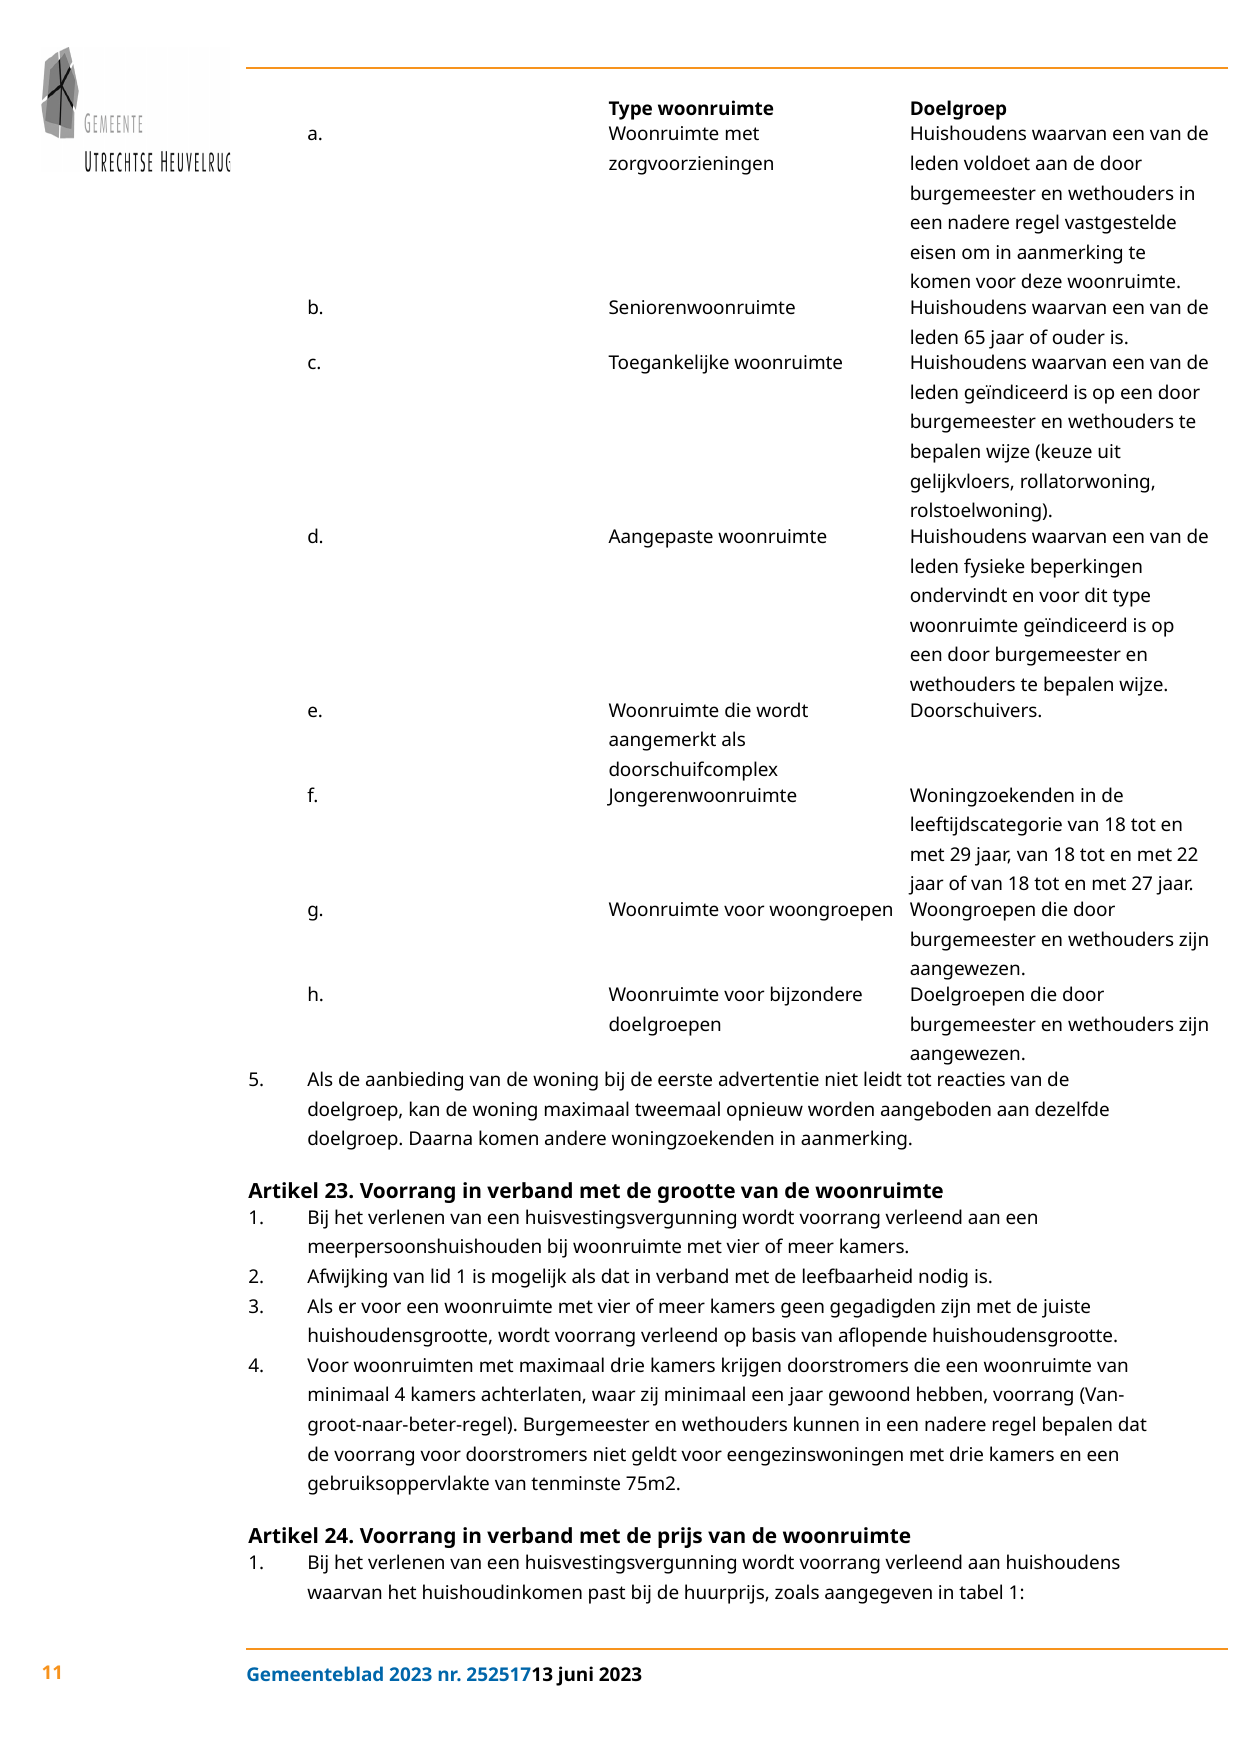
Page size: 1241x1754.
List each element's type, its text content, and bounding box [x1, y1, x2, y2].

text Artikel 23. Voorrang in verband met de grootte van de woonruimte [248, 1176, 1152, 1204]
text Artikel 24. Voorrang in verband met de prijs van de woonruimte [248, 1521, 1152, 1549]
list Afwijking van lid 1 is mogelijk als dat in verband met de leefbaarheid nodig is. [248, 1263, 1152, 1289]
table_cell Woongroepen die door burgemeester en wethouders zijn aangewezen. [910, 896, 1211, 981]
table_cell c. [307, 350, 608, 523]
table_cell Jongerenwoonruimte [608, 782, 909, 896]
table_cell h. [307, 981, 608, 1066]
table_cell Huishoudens waarvan een van de leden voldoet aan de door burgemeester en wethouders in een nadere regel vastgestelde eisen om in aanmerking te komen voor deze woonruimte. [910, 121, 1211, 294]
table_cell Woonruimte voor woongroepen [608, 896, 909, 981]
table_cell Seniorenwoonruimte [608, 294, 909, 349]
table_cell Huishoudens waarvan een van de leden 65 jaar of ouder is. [910, 294, 1211, 349]
table_header [307, 95, 608, 121]
list Als de aanbieding van de woning bij de eerste advertentie niet leidt tot reacties van de doelgroep, kan de woning maximaal tweemaal opnieuw worden aangeboden aan dezelfde doelgroep. Daarna komen andere woningzoekenden in aanmerking. [248, 1066, 1152, 1151]
table_header Doelgroep [910, 95, 1211, 121]
table_cell Huishoudens waarvan een van de leden geïndiceerd is op een door burgemeester en wethouders te bepalen wijze (keuze uit gelijkvloers, rollatorwoning, rolstoelwoning). [910, 350, 1211, 523]
table_cell a. [307, 121, 608, 294]
table_cell Doorschuivers. [910, 697, 1211, 782]
list Als er voor een woonruimte met vier of meer kamers geen gegadigden zijn met de juiste huishoudensgrootte, wordt voorrang verleend op basis van aflopende huishoudensgrootte. [248, 1293, 1152, 1348]
table_cell g. [307, 896, 608, 981]
table_cell b. [307, 294, 608, 349]
table_cell e. [307, 697, 608, 782]
table_cell d. [307, 523, 608, 697]
table_cell Woonruimte met zorgvoorzieningen [608, 121, 909, 294]
table_cell Woningzoekenden in de leeftijdscategorie van 18 tot en met 29 jaar, van 18 tot en met 22 jaar of van 18 tot en met 27 jaar. [910, 782, 1211, 896]
table_cell Doelgroepen die door burgemeester en wethouders zijn aangewezen. [910, 981, 1211, 1066]
table_header Type woonruimte [608, 95, 909, 121]
table_cell Huishoudens waarvan een van de leden fysieke beperkingen ondervindt en voor dit type woonruimte geïndiceerd is op een door burgemeester en wethouders te bepalen wijze. [910, 523, 1211, 697]
picture [41, 47, 231, 172]
list Voor woonruimten met maximaal drie kamers krijgen doorstromers die een woonruimte van minimaal 4 kamers achterlaten, waar zij minimaal een jaar gewoond hebben, voorrang (Van-groot-naar-beter-regel). Burgemeester en wethouders kunnen in een nadere regel bepalen dat de voorrang voor doorstromers niet geldt voor eengezinswoningen met drie kamers en een gebruiksoppervlakte van tenminste 75m2. [248, 1352, 1152, 1496]
table_cell Woonruimte die wordt aangemerkt als doorschuifcomplex [608, 697, 909, 782]
table_cell f. [307, 782, 608, 896]
table_cell Woonruimte voor bijzondere doelgroepen [608, 981, 909, 1066]
list Bij het verlenen van een huisvestingsvergunning wordt voorrang verleend aan huishoudens waarvan het huishoudinkomen past bij de huurprijs, zoals aangegeven in tabel 1: [248, 1549, 1152, 1604]
table_cell Toegankelijke woonruimte [608, 350, 909, 523]
list Bij het verlenen van een huisvestingsvergunning wordt voorrang verleend aan een meerpersoonshuishouden bij woonruimte met vier of meer kamers. [248, 1204, 1152, 1259]
table_cell Aangepaste woonruimte [608, 523, 909, 697]
